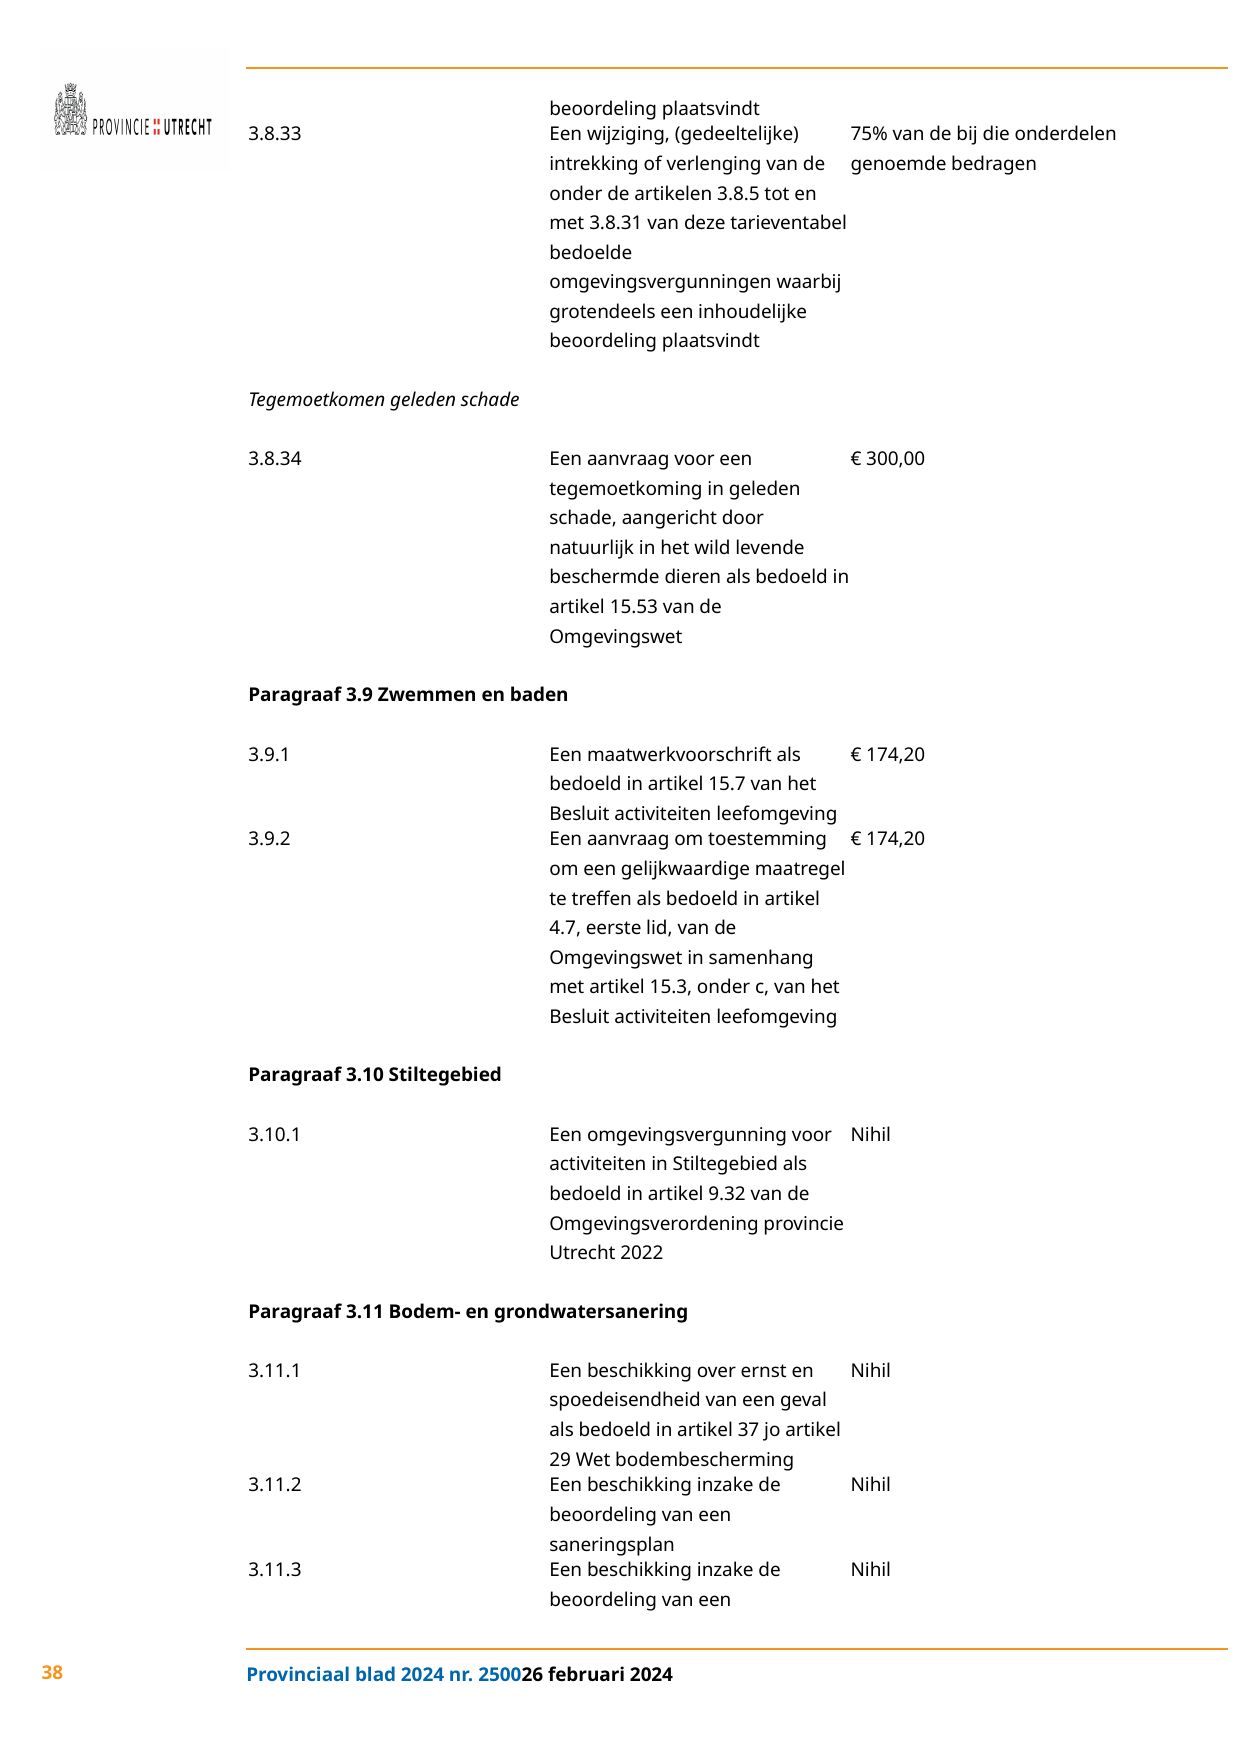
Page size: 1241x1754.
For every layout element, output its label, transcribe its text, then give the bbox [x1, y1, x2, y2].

table_header Een maatwerkvoorschrift als bedoeld in artikel 15.7 van het Besluit activiteiten leefomgeving [549, 741, 850, 826]
table_header € 174,20 [850, 741, 1152, 826]
table_cell 3.9.2 [248, 826, 549, 1029]
text Paragraaf 3.10 Stiltegebied [248, 1062, 1152, 1087]
table_header 3.9.1 [248, 741, 549, 826]
table_cell 75% van de bij die onderdelen genoemde bedragen [850, 121, 1152, 353]
table_header Een aanvraag voor een tegemoetkoming in geleden schade, aangericht door natuurlijk in het wild levende beschermde dieren als bedoeld in artikel 15.53 van de Omgevingswet [549, 445, 850, 649]
table_header Nihil [850, 1357, 1152, 1472]
table_cell [248, 95, 549, 121]
table_cell 3.11.3 [248, 1556, 549, 1612]
table_cell [850, 95, 1152, 121]
table_header € 300,00 [850, 445, 1152, 649]
table_header 3.11.1 [248, 1357, 549, 1472]
table_cell Een aanvraag om toestemming om een gelijkwaardige maatregel te treffen als bedoeld in artikel 4.7, eerste lid, van de Omgevingswet in samenhang met artikel 15.3, onder c, van het Besluit activiteiten leefomgeving [549, 826, 850, 1029]
table_cell € 174,20 [850, 826, 1152, 1029]
table_cell beoordeling plaatsvindt [549, 95, 850, 121]
table_cell Nihil [850, 1472, 1152, 1556]
text Paragraaf 3.9 Zwemmen en baden [248, 681, 1152, 707]
text Tegemoetkomen geleden schade [248, 386, 1152, 412]
table_cell Een beschikking inzake de beoordeling van een [549, 1556, 850, 1612]
table_cell Een wijziging, (gedeeltelijke) intrekking of verlenging van de onder de artikelen 3.8.5 tot en met 3.8.31 van deze tarieventabel bedoelde omgevingsvergunningen waarbij grotendeels een inhoudelijke beoordeling plaatsvindt [549, 121, 850, 353]
table_header Nihil [850, 1121, 1152, 1265]
table_header Een omgevingsvergunning voor activiteiten in Stiltegebied als bedoeld in artikel 9.32 van de Omgevingsverordening provincie Utrecht 2022 [549, 1121, 850, 1265]
table_header 3.8.34 [248, 445, 549, 649]
table_cell Nihil [850, 1556, 1152, 1612]
table_cell 3.8.33 [248, 121, 549, 353]
picture [41, 47, 231, 172]
table_cell 3.11.2 [248, 1472, 549, 1556]
table_header 3.10.1 [248, 1121, 549, 1265]
table_cell Een beschikking inzake de beoordeling van een saneringsplan [549, 1472, 850, 1556]
text Paragraaf 3.11 Bodem- en grondwatersanering [248, 1298, 1152, 1323]
table_header Een beschikking over ernst en spoedeisendheid van een geval als bedoeld in artikel 37 jo artikel 29 Wet bodembescherming [549, 1357, 850, 1472]
